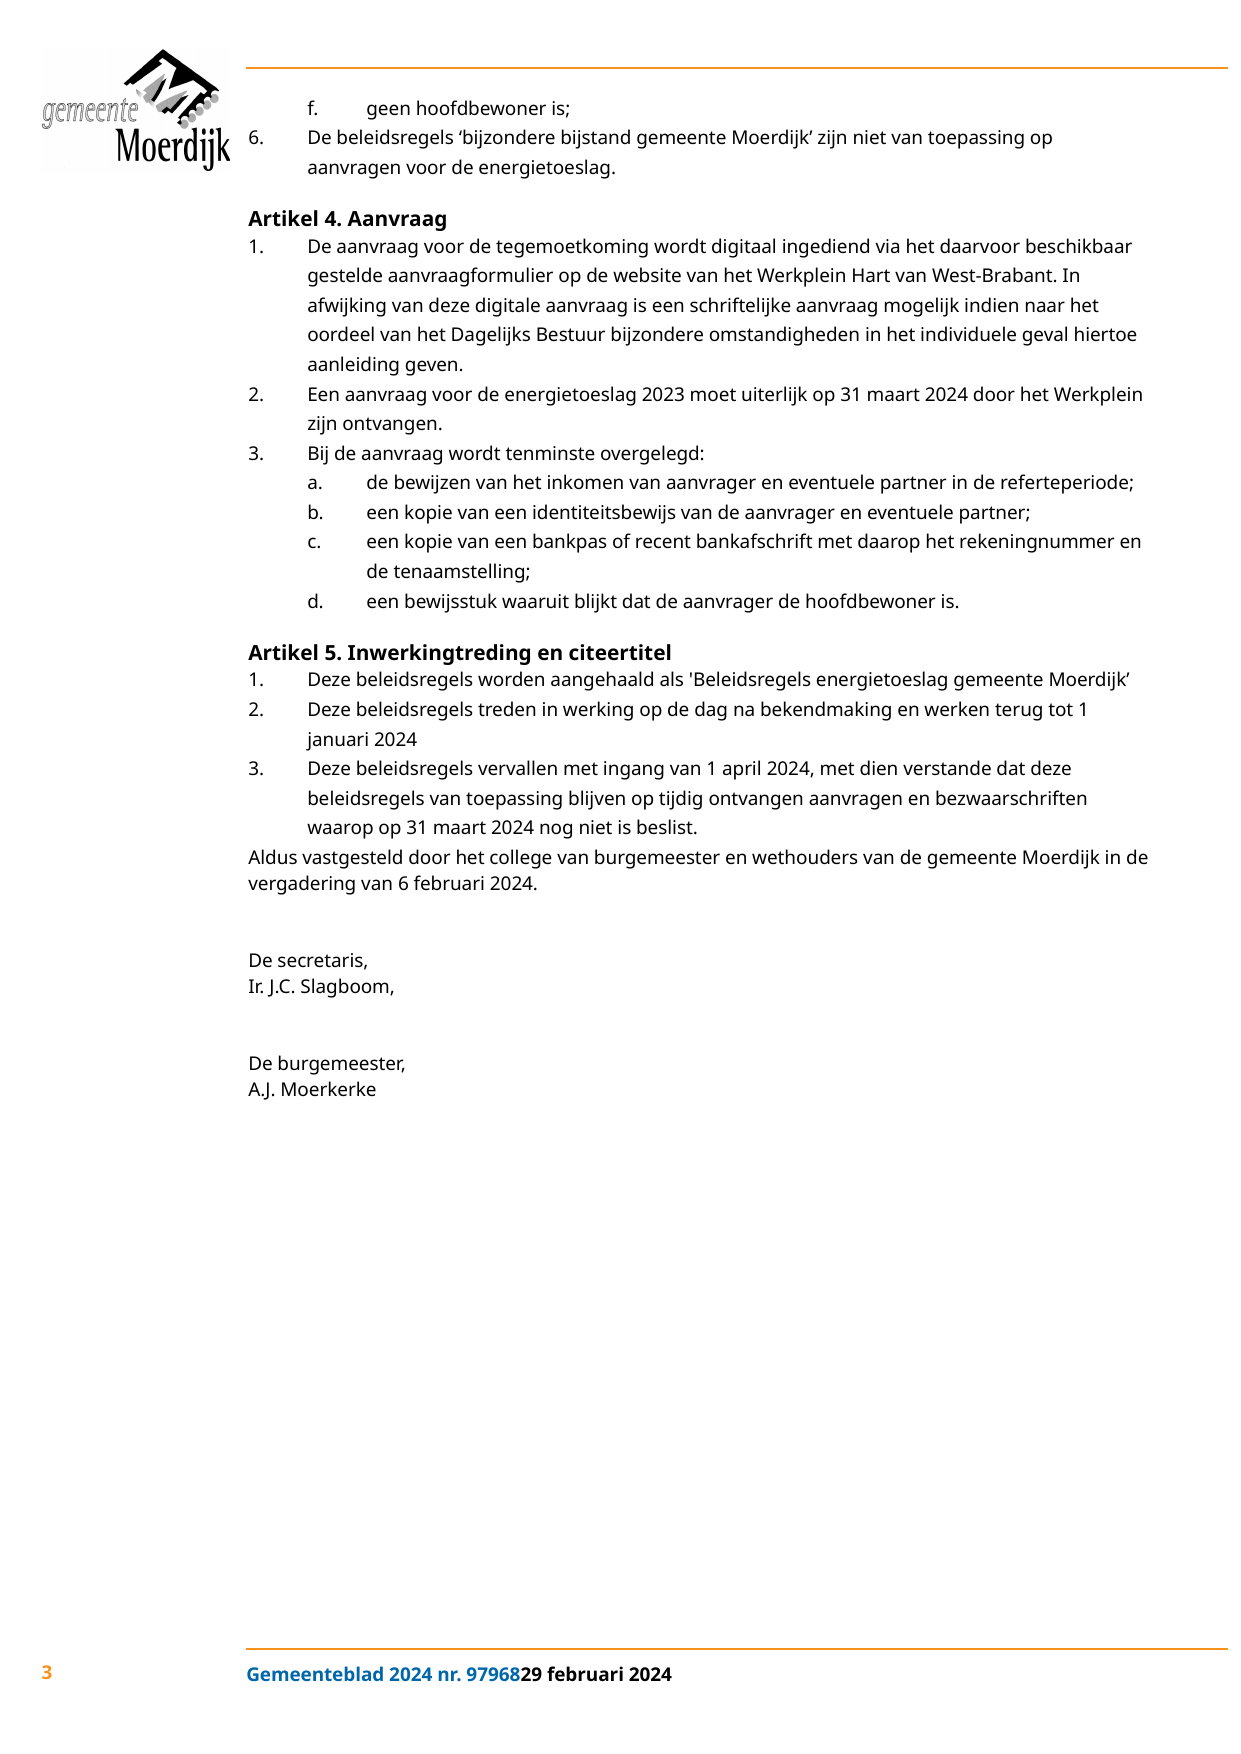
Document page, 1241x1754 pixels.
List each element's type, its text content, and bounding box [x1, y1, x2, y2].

picture [41, 47, 231, 172]
list een kopie van een identiteitsbewijs van de aanvrager en eventuele partner; [307, 499, 1152, 525]
list geen hoofdbewoner is; [307, 95, 1152, 121]
text Aldus vastgesteld door het college van burgemeester en wethouders van de gemeente Moerdijk in de vergadering van 6 februari 2024. [248, 844, 1152, 896]
list een kopie van een bankpas of recent bankafschrift met daarop het rekeningnummer en de tenaamstelling; [307, 529, 1152, 584]
list De beleidsregels ‘bijzondere bijstand gemeente Moerdijk’ zijn niet van toepassing op aanvragen voor de energietoeslag. [248, 124, 1152, 180]
list de bewijzen van het inkomen van aanvrager en eventuele partner in de referteperiode; [307, 469, 1152, 495]
text A.J. Moerkerke [248, 1076, 1152, 1101]
text Ir. J.C. Slagboom, [248, 973, 1152, 998]
list Een aanvraag voor de energietoeslag 2023 moet uiterlijk op 31 maart 2024 door het Werkplein zijn ontvangen. [248, 381, 1152, 436]
list een bewijsstuk waaruit blijkt dat de aanvrager de hoofdbewoner is. [307, 588, 1152, 613]
text De secretaris, [248, 947, 1152, 973]
text Artikel 5. Inwerkingtreding en citeertitel [248, 638, 1152, 667]
text De burgemeester, [248, 1050, 1152, 1076]
list Deze beleidsregels treden in werking op de dag na bekendmaking en werken terug tot 1 januari 2024 [248, 696, 1152, 752]
list Deze beleidsregels worden aangehaald als 'Beleidsregels energietoeslag gemeente Moerdijk’ [248, 667, 1152, 692]
list Bij de aanvraag wordt tenminste overgelegd: [248, 440, 1152, 466]
list Deze beleidsregels vervallen met ingang van 1 april 2024, met dien verstande dat deze beleidsregels van toepassing blijven op tijdig ontvangen aanvragen en bezwaarschriften waarop op 31 maart 2024 nog niet is beslist. [248, 755, 1152, 840]
text Artikel 4. Aanvraag [248, 204, 1152, 233]
list De aanvraag voor de tegemoetkoming wordt digitaal ingediend via het daarvoor beschikbaar gestelde aanvraagformulier op de website van het Werkplein Hart van West-Brabant. In afwijking van deze digitale aanvraag is een schriftelijke aanvraag mogelijk indien naar het oordeel van het Dagelijks Bestuur bijzondere omstandigheden in het individuele geval hiertoe aanleiding geven. [248, 233, 1152, 377]
